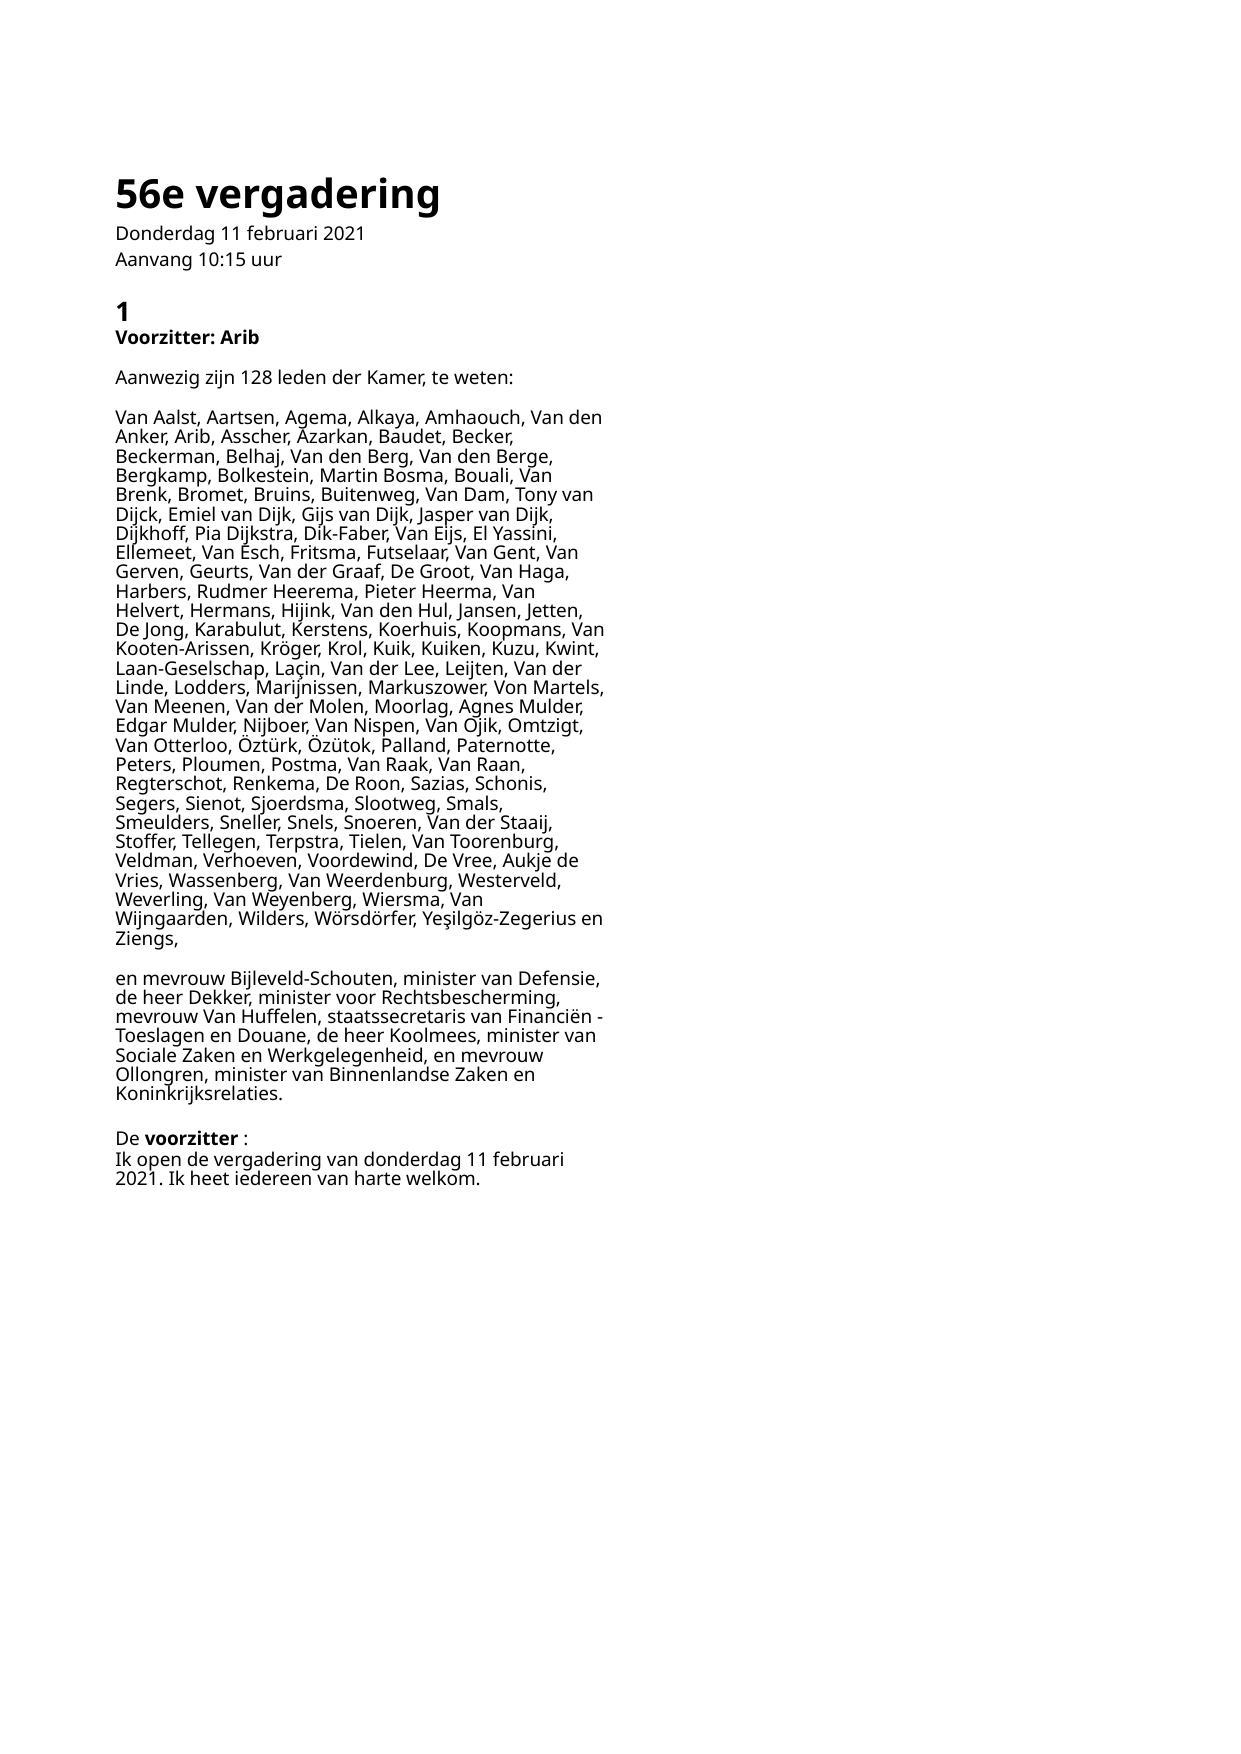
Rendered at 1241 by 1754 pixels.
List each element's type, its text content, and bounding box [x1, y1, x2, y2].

text en mevrouw Bijleveld-Schouten, minister van Defensie, de heer Dekker, minister voor Rechtsbescherming, mevrouw Van Huffelen, staatssecretaris van Financiën - Toeslagen en Douane, de heer Koolmees, minister van Sociale Zaken en Werkgelegenheid, en mevrouw Ollongren, minister van Binnenlandse Zaken en Koninkrijksrelaties. [115, 969, 605, 1104]
text Donderdag 11 februari 2021 [115, 220, 605, 246]
text Voorzitter: Arib [115, 329, 605, 348]
text De voorzitter : [115, 1125, 605, 1151]
text 1 [115, 292, 605, 329]
text Van Aalst, Aartsen, Agema, Alkaya, Amhaouch, Van den Anker, Arib, Asscher, Azarkan, Baudet, Becker, Beckerman, Belhaj, Van den Berg, Van den Berge, Bergkamp, Bolkestein, Martin Bosma, Bouali, Van Brenk, Bromet, Bruins, Buitenweg, Van Dam, Tony van Dijck, Emiel van Dijk, Gijs van Dijk, Jasper van Dijk, Dijkhoff, Pia Dijkstra, Dik-Faber, Van Eijs, El Yassini, Ellemeet, Van Esch, Fritsma, Futselaar, Van Gent, Van Gerven, Geurts, Van der Graaf, De Groot, Van Haga, Harbers, Rudmer Heerema, Pieter Heerma, Van Helvert, Hermans, Hijink, Van den Hul, Jansen, Jetten, De Jong, Karabulut, Kerstens, Koerhuis, Koopmans, Van Kooten-Arissen, Kröger, Krol, Kuik, Kuiken, Kuzu, Kwint, Laan-Geselschap, Laçin, Van der Lee, Leijten, Van der Linde, Lodders, Marijnissen, Markuszower, Von Martels, Van Meenen, Van der Molen, Moorlag, Agnes Mulder, Edgar Mulder, Nijboer, Van Nispen, Van Ojik, Omtzigt, Van Otterloo, Öztürk, Özütok, Palland, Paternotte, Peters, Ploumen, Postma, Van Raak, Van Raan, Regterschot, Renkema, De Roon, Sazias, Schonis, Segers, Sienot, Sjoerdsma, Slootweg, Smals, Smeulders, Sneller, Snels, Snoeren, Van der Staaij, Stoffer, Tellegen, Terpstra, Tielen, Van Toorenburg, Veldman, Verhoeven, Voordewind, De Vree, Aukje de Vries, Wassenberg, Van Weerdenburg, Westerveld, Weverling, Van Weyenberg, Wiersma, Van Wijngaarden, Wilders, Wörsdörfer, Yeşilgöz-Zegerius en Ziengs, [115, 409, 605, 949]
text Aanvang 10:15 uur [115, 246, 605, 272]
text Aanwezig zijn 128 leden der Kamer, te weten: [115, 369, 605, 388]
text Ik open de vergadering van donderdag 11 februari 2021. Ik heet iedereen van harte welkom. [115, 1151, 605, 1189]
text 56e vergadering [115, 165, 605, 220]
